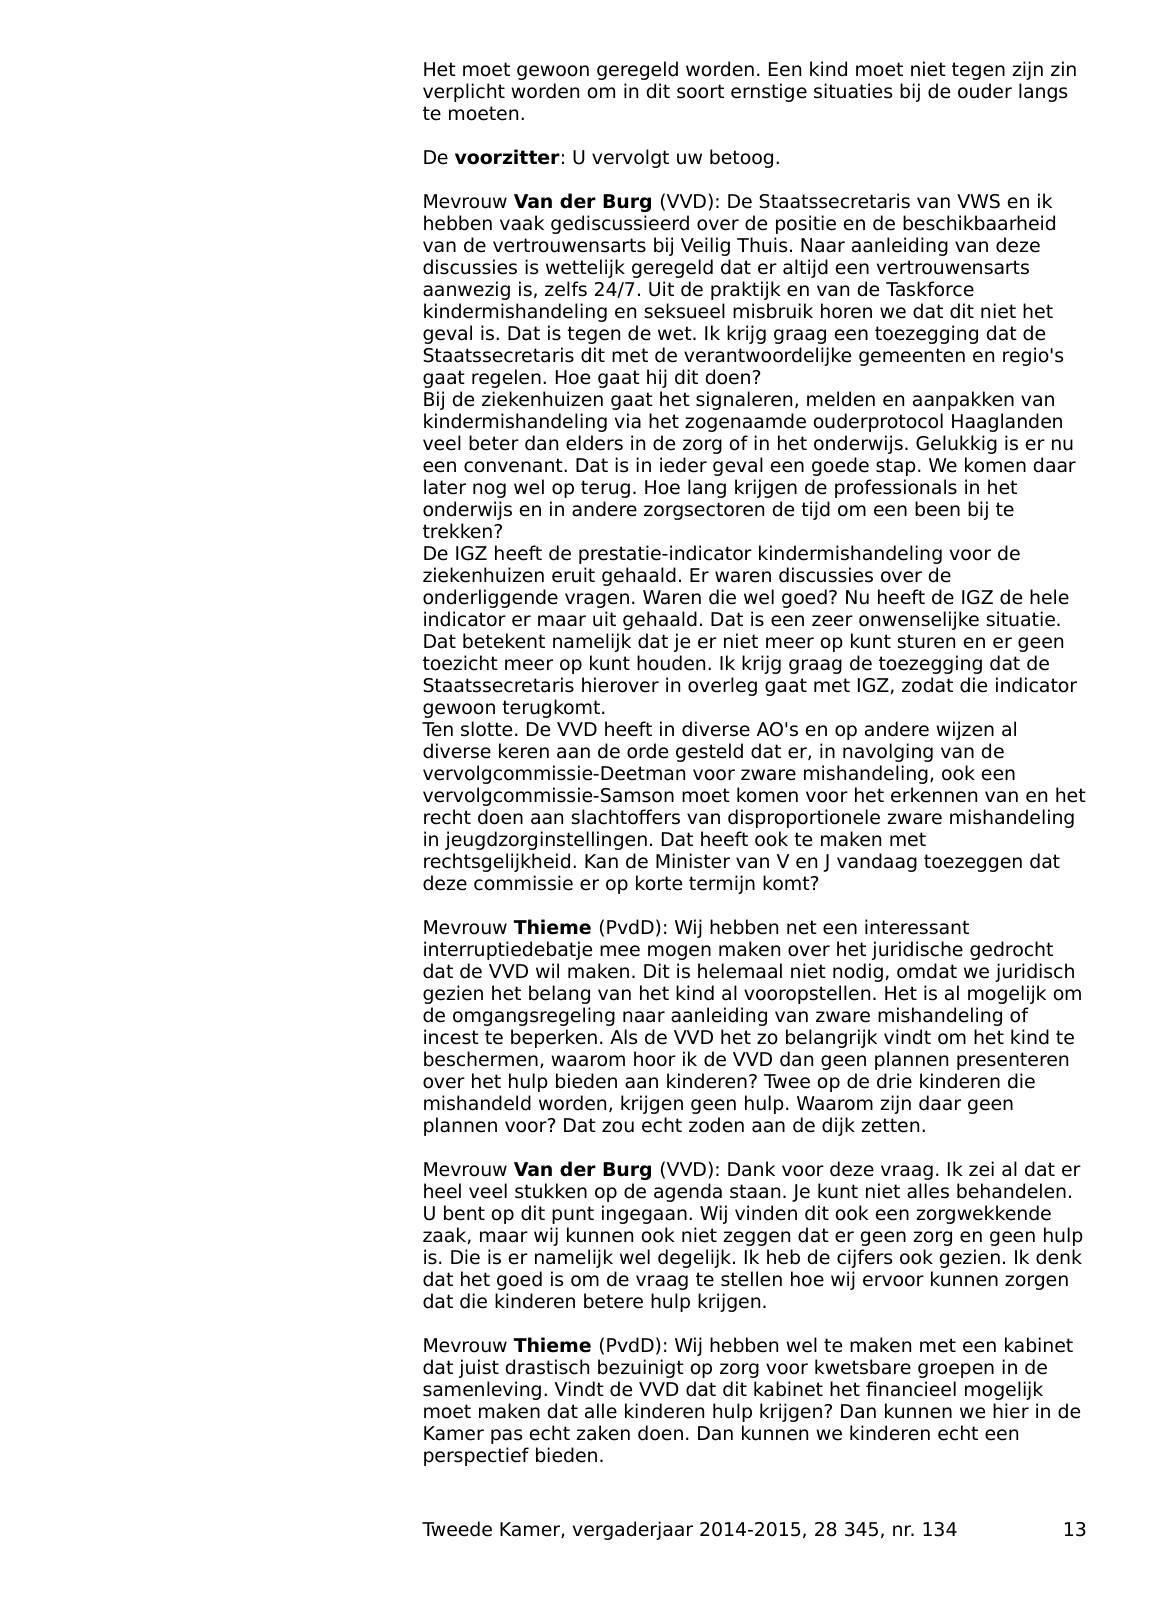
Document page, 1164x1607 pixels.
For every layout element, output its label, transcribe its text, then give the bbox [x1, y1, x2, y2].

text Mevrouw Thieme (PvdD): Wij hebben net een interessant interruptiedebatje mee mogen maken over het juridische gedrocht dat de VVD wil maken. Dit is helemaal niet nodig, omdat we juridisch gezien het belang van het kind al vooropstellen. Het is al mogelijk om de omgangsregeling naar aanleiding van zware mishandeling of incest te beperken. Als de VVD het zo belangrijk vindt om het kind te beschermen, waarom hoor ik de VVD dan geen plannen presenteren over het hulp bieden aan kinderen? Twee op de drie kinderen die mishandeld worden, krijgen geen hulp. Waarom zijn daar geen plannen voor? Dat zou echt zoden aan de dijk zetten. [422, 917, 1087, 1137]
text Ten slotte. De VVD heeft in diverse AO's en op andere wijzen al diverse keren aan de orde gesteld dat er, in navolging van de vervolgcommissie-Deetman voor zware mishandeling, ook een vervolgcommissie-Samson moet komen voor het erkennen van en het recht doen aan slachtoffers van disproportionele zware mishandeling in jeugdzorginstellingen. Dat heeft ook te maken met rechtsgelijkheid. Kan de Minister van V en J vandaag toezeggen dat deze commissie er op korte termijn komt? [422, 719, 1087, 895]
text Mevrouw Van der Burg (VVD): De Staatssecretaris van VWS en ik hebben vaak gediscussieerd over de positie en de beschikbaarheid van de vertrouwensarts bij Veilig Thuis. Naar aanleiding van deze discussies is wettelijk geregeld dat er altijd een vertrouwensarts aanwezig is, zelfs 24/7. Uit de praktijk en van de Taskforce kindermishandeling en seksueel misbruik horen we dat dit niet het geval is. Dat is tegen de wet. Ik krijg graag een toezegging dat de Staatssecretaris dit met de verantwoordelijke gemeenten en regio's gaat regelen. Hoe gaat hij dit doen? [422, 191, 1087, 389]
text Mevrouw Thieme (PvdD): Wij hebben wel te maken met een kabinet dat juist drastisch bezuinigt op zorg voor kwetsbare groepen in de samenleving. Vindt de VVD dat dit kabinet het financieel mogelijk moet maken dat alle kinderen hulp krijgen? Dan kunnen we hier in de Kamer pas echt zaken doen. Dan kunnen we kinderen echt een perspectief bieden. [422, 1335, 1087, 1467]
text Het moet gewoon geregeld worden. Een kind moet niet tegen zijn zin verplicht worden om in dit soort ernstige situaties bij de ouder langs te moeten. [422, 59, 1087, 125]
text Bij de ziekenhuizen gaat het signaleren, melden en aanpakken van kindermishandeling via het zogenaamde ouderprotocol Haaglanden veel beter dan elders in de zorg of in het onderwijs. Gelukkig is er nu een convenant. Dat is in ieder geval een goede stap. We komen daar later nog wel op terug. Hoe lang krijgen de professionals in het onderwijs en in andere zorgsectoren de tijd om een been bij te trekken? [422, 389, 1087, 543]
text De voorzitter: U vervolgt uw betoog. [422, 147, 1087, 169]
text De IGZ heeft de prestatie-indicator kindermishandeling voor de ziekenhuizen eruit gehaald. Er waren discussies over de onderliggende vragen. Waren die wel goed? Nu heeft de IGZ de hele indicator er maar uit gehaald. Dat is een zeer onwenselijke situatie. Dat betekent namelijk dat je er niet meer op kunt sturen en er geen toezicht meer op kunt houden. Ik krijg graag de toezegging dat de Staatssecretaris hierover in overleg gaat met IGZ, zodat die indicator gewoon terugkomt. [422, 543, 1087, 719]
text Mevrouw Van der Burg (VVD): Dank voor deze vraag. Ik zei al dat er heel veel stukken op de agenda staan. Je kunt niet alles behandelen. U bent op dit punt ingegaan. Wij vinden dit ook een zorgwekkende zaak, maar wij kunnen ook niet zeggen dat er geen zorg en geen hulp is. Die is er namelijk wel degelijk. Ik heb de cijfers ook gezien. Ik denk dat het goed is om de vraag te stellen hoe wij ervoor kunnen zorgen dat die kinderen betere hulp krijgen. [422, 1159, 1087, 1313]
